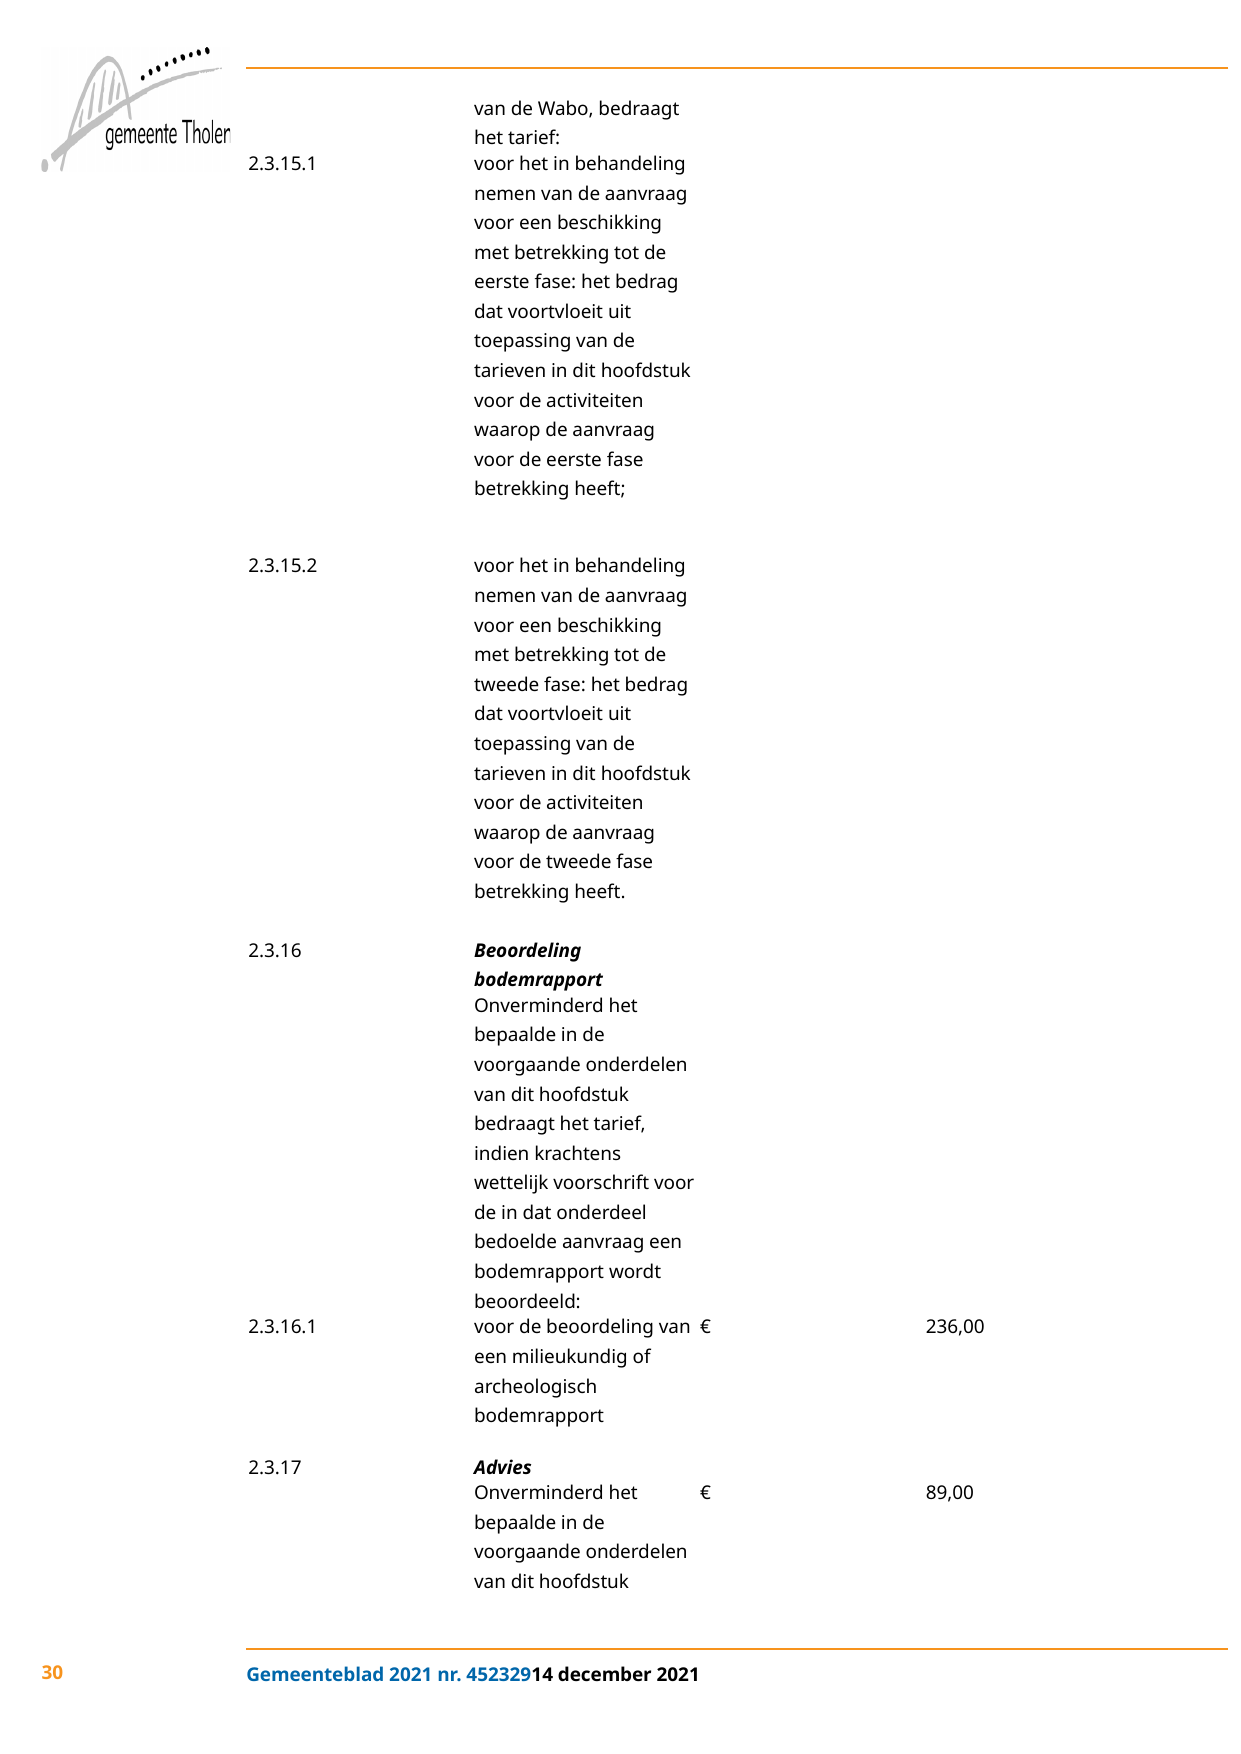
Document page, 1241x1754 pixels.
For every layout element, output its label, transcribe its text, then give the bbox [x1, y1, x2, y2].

table_cell 89,00 [926, 1480, 1152, 1594]
table_header Beoordeling bodemrapport [474, 937, 700, 992]
table_cell € [700, 1314, 926, 1428]
picture [41, 47, 231, 172]
table_header 2.3.16 [248, 937, 474, 992]
table_cell [700, 150, 926, 501]
table_cell € [700, 1480, 926, 1594]
table_cell 2.3.15.2 [248, 553, 474, 904]
table_header [700, 937, 926, 992]
table_cell voor het in behandeling nemen van de aanvraag voor een beschikking met betrekking tot de eerste fase: het bedrag dat voortvloeit uit toepassing van de tarieven in dit hoofdstuk voor de activiteiten waarop de aanvraag voor de eerste fase betrekking heeft; [474, 150, 700, 501]
table_cell [248, 1428, 474, 1454]
table_header [926, 937, 1152, 992]
table_cell [926, 527, 1152, 553]
table_cell [926, 1454, 1152, 1479]
table_cell [248, 1480, 474, 1594]
table_cell [926, 150, 1152, 501]
table_cell [700, 1428, 926, 1454]
table_cell [926, 501, 1152, 527]
table_cell [248, 95, 474, 150]
table_cell 2.3.15.1 [248, 150, 474, 501]
table_cell [248, 501, 474, 527]
table_cell Onverminderd het bepaalde in de voorgaande onderdelen van dit hoofdstuk bedraagt het tarief, indien krachtens wettelijk voorschrift voor de in dat onderdeel bedoelde aanvraag een bodemrapport wordt beoordeeld: [474, 992, 700, 1314]
table_cell [474, 501, 700, 527]
table_cell [248, 527, 474, 553]
table_cell voor de beoordeling van een milieukundig of archeologisch bodemrapport [474, 1314, 700, 1428]
table_cell [474, 1428, 700, 1454]
table_cell 236,00 [926, 1314, 1152, 1428]
table_cell [248, 992, 474, 1314]
table_cell [700, 553, 926, 904]
table_cell [926, 95, 1152, 150]
table_cell van de Wabo, bedraagt het tarief: [474, 95, 700, 150]
table_cell [700, 527, 926, 553]
table_cell 2.3.17 [248, 1454, 474, 1479]
table_cell [700, 1454, 926, 1479]
table_cell [700, 501, 926, 527]
table_cell [926, 553, 1152, 904]
table_cell [926, 992, 1152, 1314]
table_cell [926, 1428, 1152, 1454]
table_cell voor het in behandeling nemen van de aanvraag voor een beschikking met betrekking tot de tweede fase: het bedrag dat voortvloeit uit toepassing van de tarieven in dit hoofdstuk voor de activiteiten waarop de aanvraag voor de tweede fase betrekking heeft. [474, 553, 700, 904]
table_cell [700, 992, 926, 1314]
table_cell 2.3.16.1 [248, 1314, 474, 1428]
table_cell [700, 95, 926, 150]
table_cell Onverminderd het bepaalde in de voorgaande onderdelen van dit hoofdstuk [474, 1480, 700, 1594]
table_cell [474, 527, 700, 553]
table_cell Advies [474, 1454, 700, 1479]
